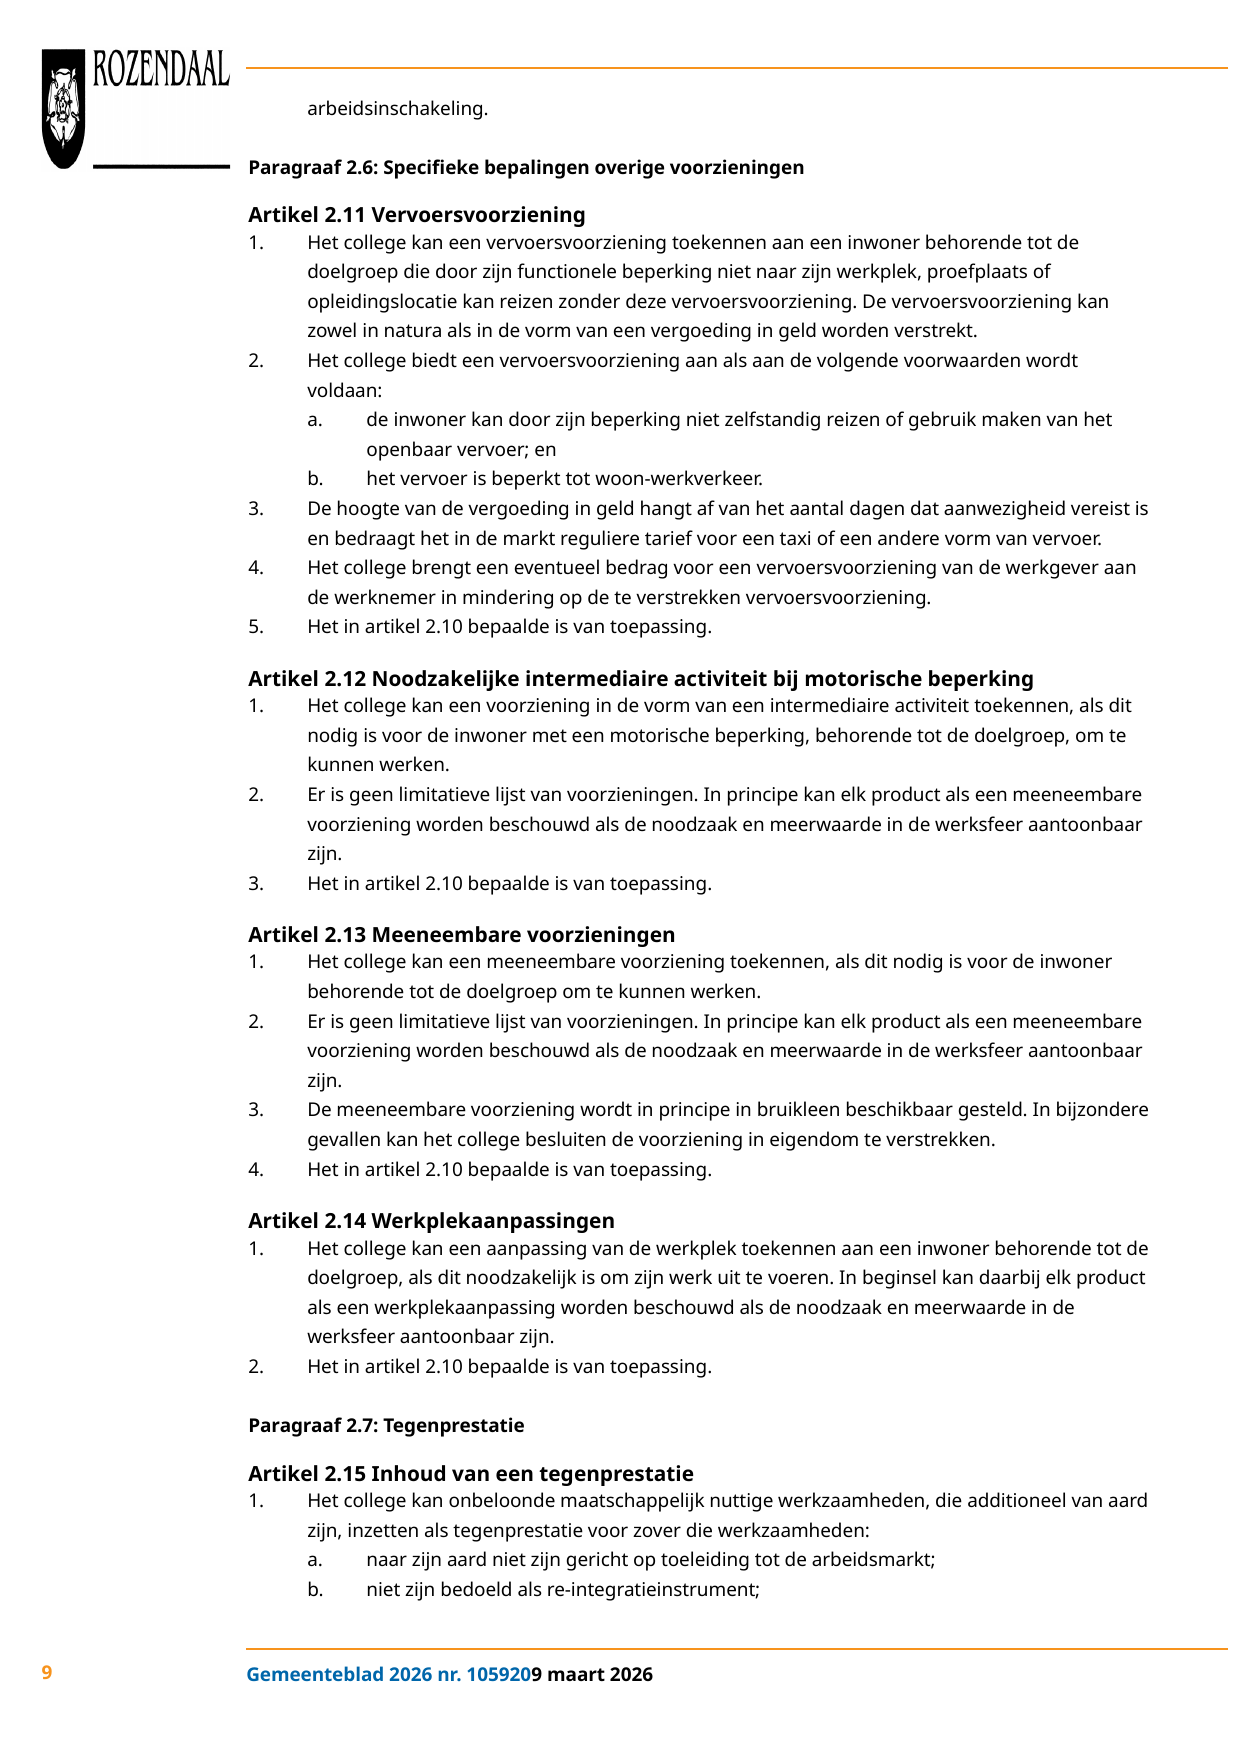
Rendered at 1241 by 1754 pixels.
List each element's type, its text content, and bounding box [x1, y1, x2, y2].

list Het college kan een vervoersvoorziening toekennen aan een inwoner behorende tot de doelgroep die door zijn functionele beperking niet naar zijn werkplek, proefplaats of opleidingslocatie kan reizen zonder deze vervoersvoorziening. De vervoersvoorziening kan zowel in natura als in de vorm van een vergoeding in geld worden verstrekt. [248, 229, 1152, 343]
list Het college kan een aanpassing van de werkplek toekennen aan een inwoner behorende tot de doelgroep, als dit noodzakelijk is om zijn werk uit te voeren. In beginsel kan daarbij elk product als een werkplekaanpassing worden beschouwd als de noodzaak en meerwaarde in de werksfeer aantoonbaar zijn. [248, 1235, 1152, 1349]
list Er is geen limitatieve lijst van voorzieningen. In principe kan elk product als een meeneembare voorziening worden beschouwd als de noodzaak en meerwaarde in de werksfeer aantoonbaar zijn. [248, 781, 1152, 866]
list Er is geen limitatieve lijst van voorzieningen. In principe kan elk product als een meeneembare voorziening worden beschouwd als de noodzaak en meerwaarde in de werksfeer aantoonbaar zijn. [248, 1008, 1152, 1093]
list Het in artikel 2.10 bepaalde is van toepassing. [248, 870, 1152, 896]
text Paragraaf 2.6: Specifieke bepalingen overige voorzieningen [248, 154, 1152, 180]
list Het college kan een meeneembare voorziening toekennen, als dit nodig is voor de inwoner behorende tot de doelgroep om te kunnen werken. [248, 949, 1152, 1004]
list De hoogte van de vergoeding in geld hangt af van het aantal dagen dat aanwezigheid vereist is en bedraagt het in de markt reguliere tarief voor een taxi of een andere vorm van vervoer. [248, 495, 1152, 551]
list het vervoer is beperkt tot woon-werkverkeer. [307, 466, 1152, 491]
list De meeneembare voorziening wordt in principe in bruikleen beschikbaar gesteld. In bijzondere gevallen kan het college besluiten de voorziening in eigendom te verstrekken. [248, 1097, 1152, 1152]
list de inwoner kan door zijn beperking niet zelfstandig reizen of gebruik maken van het openbaar vervoer; en [307, 406, 1152, 462]
text Artikel 2.13 Meeneembare voorzieningen [248, 920, 1152, 949]
list naar zijn aard niet zijn gericht op toeleiding tot de arbeidsmarkt; [307, 1546, 1152, 1572]
list Het in artikel 2.10 bepaalde is van toepassing. [248, 1156, 1152, 1182]
list Het in artikel 2.10 bepaalde is van toepassing. [248, 1353, 1152, 1379]
text Artikel 2.12 Noodzakelijke intermediaire activiteit bij motorische beperking [248, 664, 1152, 692]
list arbeidsinschakeling. [248, 95, 1152, 121]
list Het college brengt een eventueel bedrag voor een vervoersvoorziening van de werkgever aan de werknemer in mindering op de te verstrekken vervoersvoorziening. [248, 554, 1152, 610]
list Het college kan onbeloonde maatschappelijk nuttige werkzaamheden, die additioneel van aard zijn, inzetten als tegenprestatie voor zover die werkzaamheden: [248, 1487, 1152, 1542]
text Artikel 2.14 Werkplekaanpassingen [248, 1206, 1152, 1235]
text Paragraaf 2.7: Tegenprestatie [248, 1412, 1152, 1438]
list Het college biedt een vervoersvoorziening aan als aan de volgende voorwaarden wordt voldaan: [248, 347, 1152, 403]
list niet zijn bedoeld als re-integratieinstrument; [307, 1576, 1152, 1602]
list Het college kan een voorziening in de vorm van een intermediaire activiteit toekennen, als dit nodig is voor de inwoner met een motorische beperking, behorende tot de doelgroep, om te kunnen werken. [248, 692, 1152, 777]
text Artikel 2.11 Vervoersvoorziening [248, 201, 1152, 229]
text Artikel 2.15 Inhoud van een tegenprestatie [248, 1459, 1152, 1487]
picture [41, 47, 231, 172]
list Het in artikel 2.10 bepaalde is van toepassing. [248, 613, 1152, 639]
